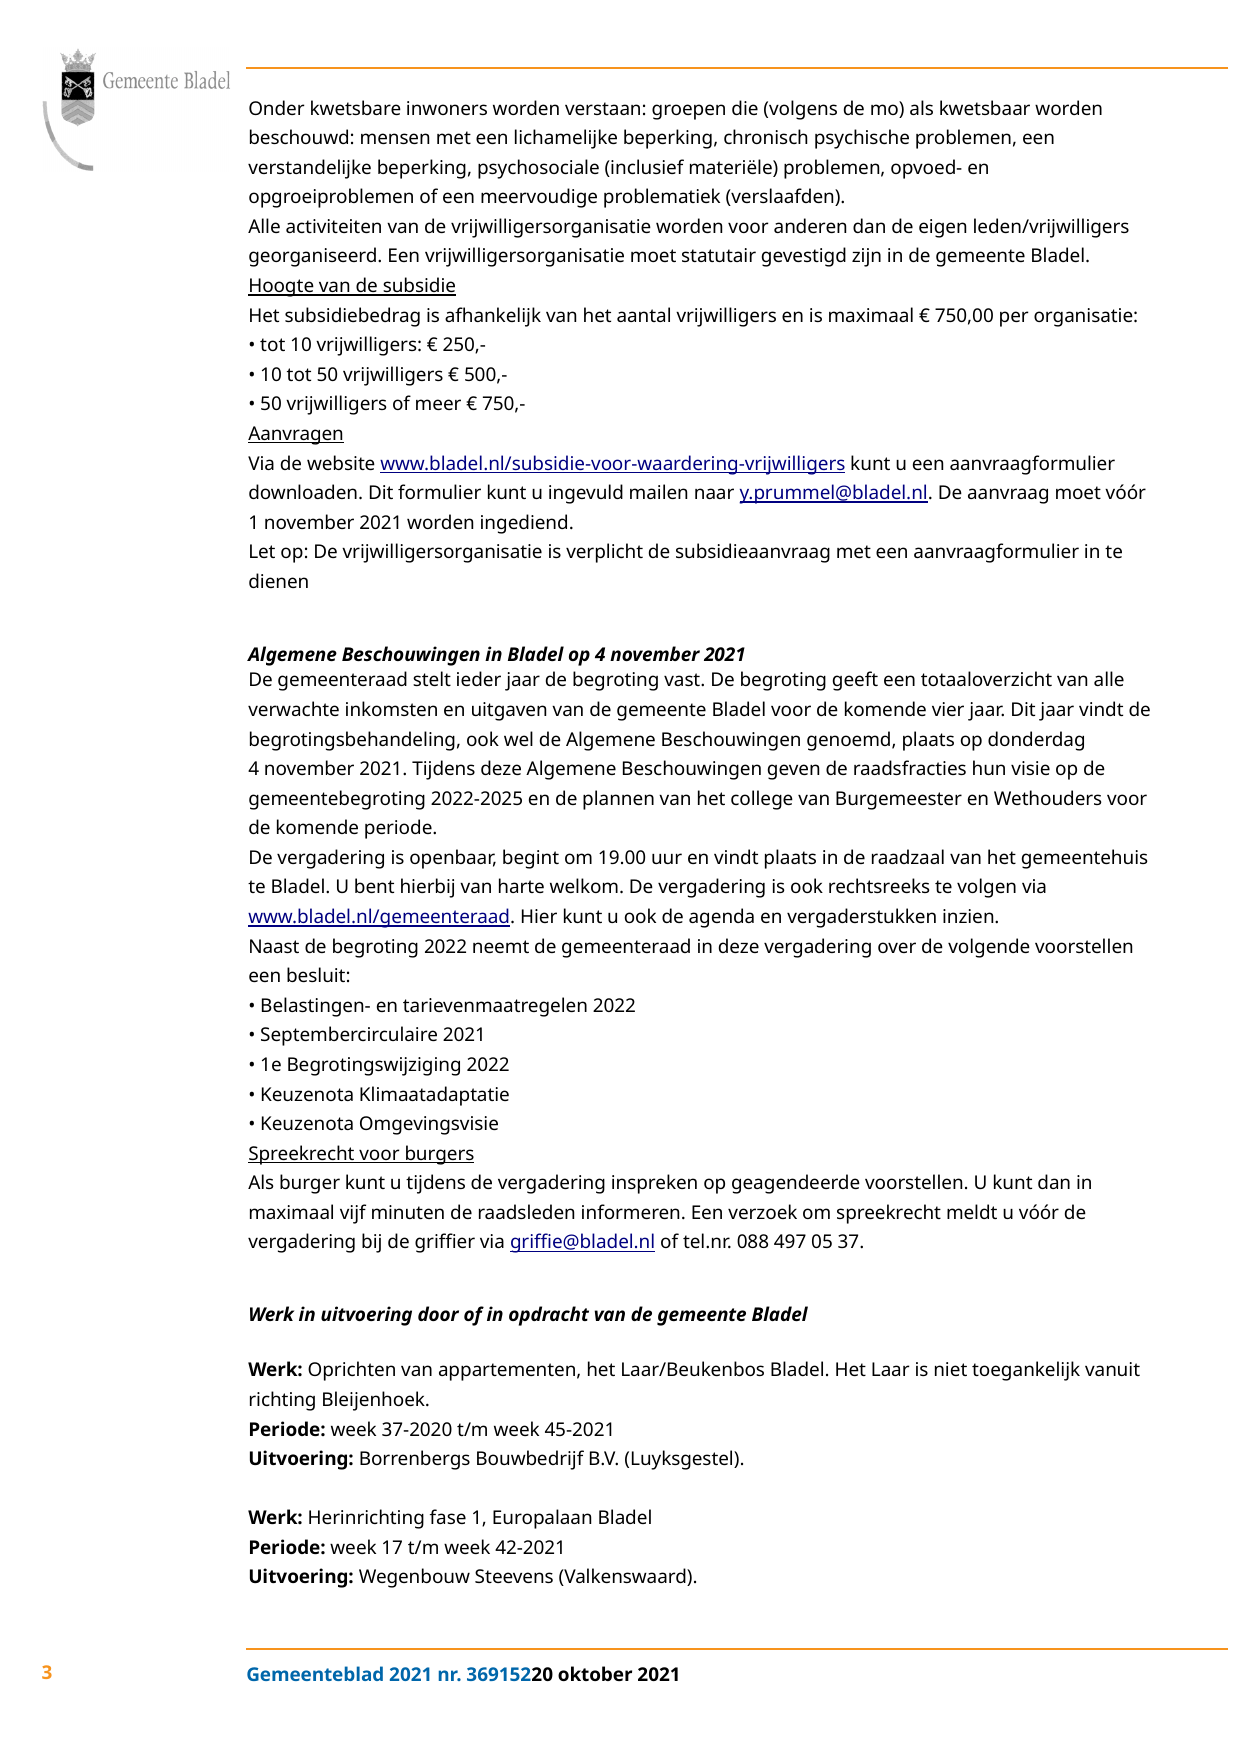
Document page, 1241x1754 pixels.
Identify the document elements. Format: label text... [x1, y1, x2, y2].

text Onder kwetsbare inwoners worden verstaan: groepen die (volgens de mo) als kwetsbaar worden beschouwd: mensen met een lichamelijke beperking, chronisch psychische problemen, een verstandelijke beperking, psychosociale (inclusief materiële) problemen, opvoed- en opgroeiproblemen of een meervoudige problematiek (verslaafden). [248, 95, 1152, 209]
text Let op: De vrijwilligersorganisatie is verplicht de subsidieaanvraag met een aanvraagformulier in te dienen [248, 538, 1152, 594]
text • Septembercirculaire 2021 [248, 1022, 1152, 1047]
text Als burger kunt u tijdens de vergadering inspreken op geagendeerde voorstellen. U kunt dan in maximaal vijf minuten de raadsleden informeren. Een verzoek om spreekrecht meldt u vóór de vergadering bij de griffier via griffie@bladel.nl of tel.nr. 088 497 05 37. [248, 1169, 1152, 1254]
text • 1e Begrotingswijziging 2022 [248, 1051, 1152, 1077]
text De vergadering is openbaar, begint om 19.00 uur en vindt plaats in de raadzaal van het gemeentehuis te Bladel. U bent hierbij van harte welkom. De vergadering is ook rechtsreeks te volgen via www.bladel.nl/gemeenteraad. Hier kunt u ook de agenda en vergaderstukken inzien. [248, 844, 1152, 929]
text Algemene Beschouwingen in Bladel op 4 november 2021 [248, 641, 1152, 667]
picture [41, 47, 231, 172]
text Uitvoering: Borrenbergs Bouwbedrijf B.V. (Luyksgestel). [248, 1445, 1152, 1471]
text De gemeenteraad stelt ieder jaar de begroting vast. De begroting geeft een totaaloverzicht van alle verwachte inkomsten en uitgaven van de gemeente Bladel voor de komende vier jaar. Dit jaar vindt de begrotingsbehandeling, ook wel de Algemene Beschouwingen genoemd, plaats op donderdag 4 november 2021. Tijdens deze Algemene Beschouwingen geven de raadsfracties hun visie op de gemeentebegroting 2022-2025 en de plannen van het college van Burgemeester en Wethouders voor de komende periode. [248, 667, 1152, 840]
text • tot 10 vrijwilligers: € 250,- [248, 331, 1152, 357]
text Via de website www.bladel.nl/subsidie-voor-waardering-vrijwilligers kunt u een aanvraagformulier downloaden. Dit formulier kunt u ingevuld mailen naar y.prummel@bladel.nl. De aanvraag moet vóór 1 november 2021 worden ingediend. [248, 450, 1152, 535]
text Aanvragen [248, 420, 1152, 446]
text Spreekrecht voor burgers [248, 1140, 1152, 1166]
text • 10 tot 50 vrijwilligers € 500,- [248, 361, 1152, 387]
text Periode: week 17 t/m week 42-2021 [248, 1534, 1152, 1560]
text Periode: week 37-2020 t/m week 45-2021 [248, 1416, 1152, 1442]
text Uitvoering: Wegenbouw Steevens (Valkenswaard). [248, 1564, 1152, 1589]
text Werk in uitvoering door of in opdracht van de gemeente Bladel [248, 1301, 1152, 1327]
text Werk: Herinrichting fase 1, Europalaan Bladel [248, 1504, 1152, 1530]
text Alle activiteiten van de vrijwilligersorganisatie worden voor anderen dan de eigen leden/vrijwilligers georganiseerd. Een vrijwilligersorganisatie moet statutair gevestigd zijn in de gemeente Bladel. [248, 213, 1152, 268]
text Naast de begroting 2022 neemt de gemeenteraad in deze vergadering over de volgende voorstellen een besluit: [248, 933, 1152, 988]
text Werk: Oprichten van appartementen, het Laar/Beukenbos Bladel. Het Laar is niet toegankelijk vanuit richting Bleijenhoek. [248, 1357, 1152, 1412]
text Het subsidiebedrag is afhankelijk van het aantal vrijwilligers en is maximaal € 750,00 per organisatie: [248, 302, 1152, 328]
text • Belastingen- en tarievenmaatregelen 2022 [248, 992, 1152, 1018]
text • Keuzenota Omgevingsvisie [248, 1110, 1152, 1136]
text • 50 vrijwilligers of meer € 750,- [248, 391, 1152, 416]
text • Keuzenota Klimaatadaptatie [248, 1081, 1152, 1106]
text Hoogte van de subsidie [248, 272, 1152, 298]
